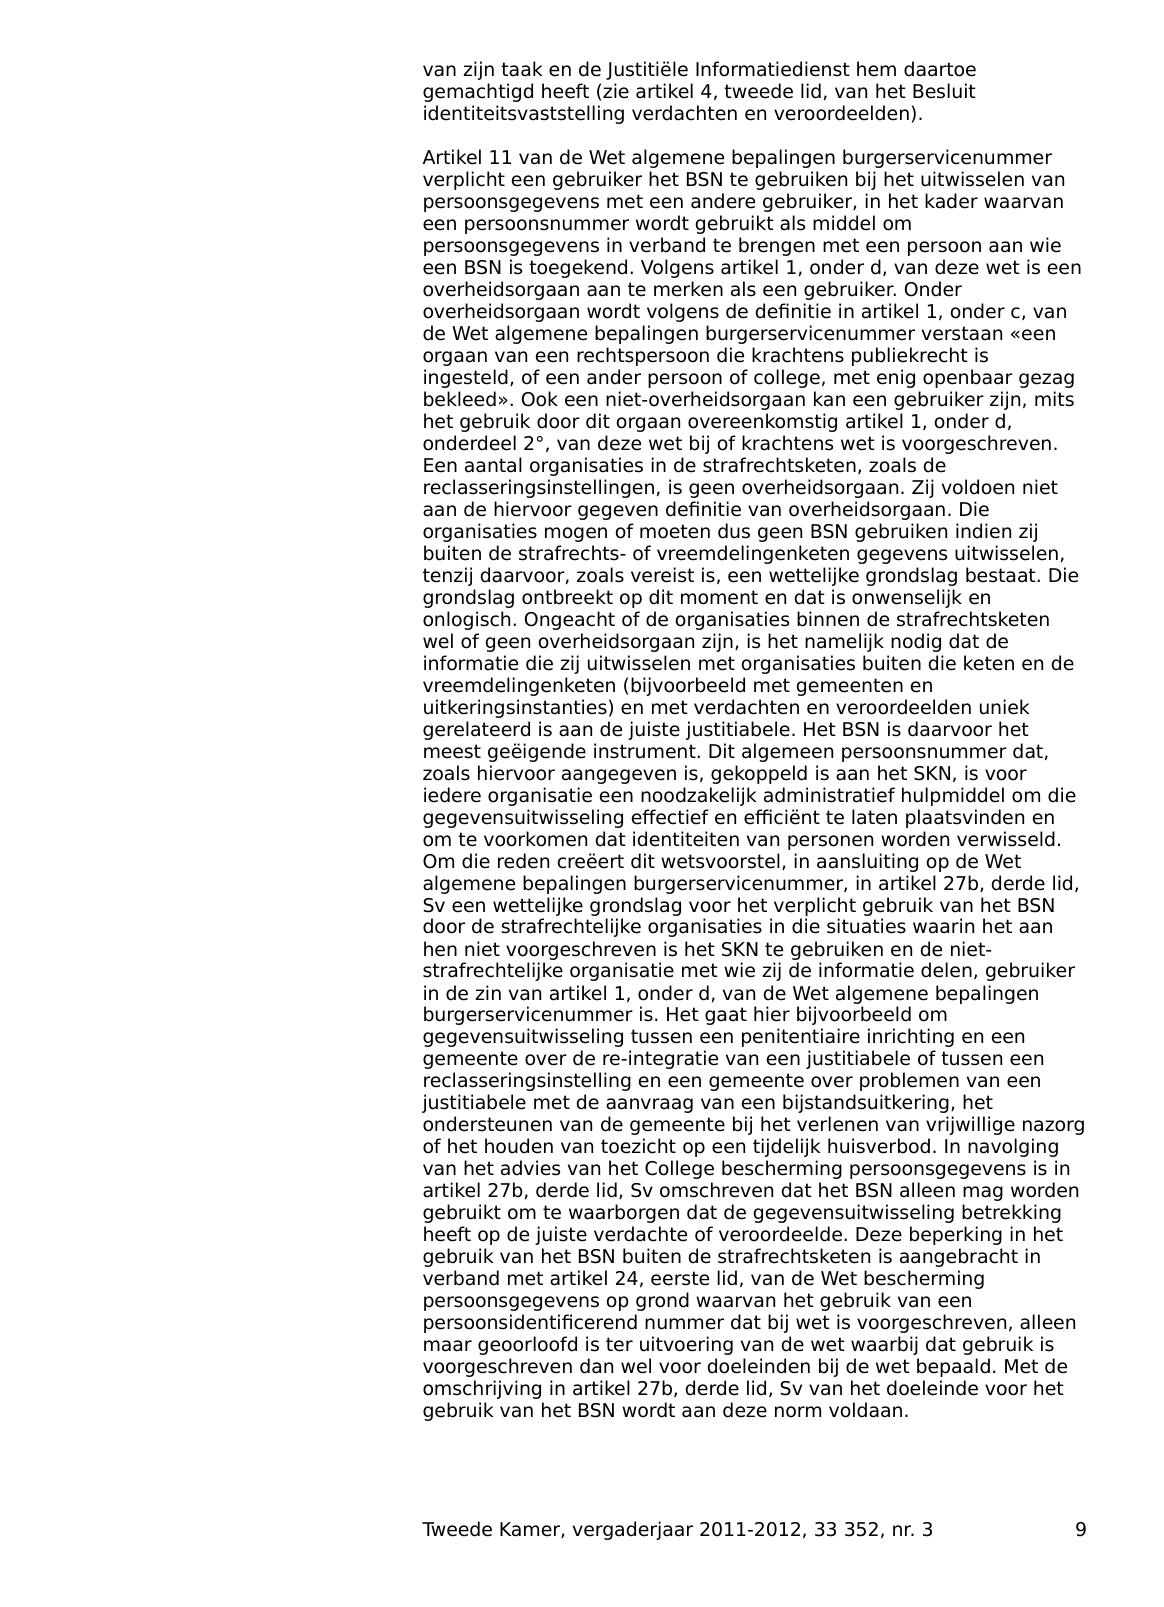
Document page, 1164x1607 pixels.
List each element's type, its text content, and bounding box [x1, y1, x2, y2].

text Artikel 11 van de Wet algemene bepalingen burgerservicenummer verplicht een gebruiker het BSN te gebruiken bij het uitwisselen van persoonsgegevens met een andere gebruiker, in het kader waarvan een persoonsnummer wordt gebruikt als middel om persoonsgegevens in verband te brengen met een persoon aan wie een BSN is toegekend. Volgens artikel 1, onder d, van deze wet is een overheidsorgaan aan te merken als een gebruiker. Onder overheidsorgaan wordt volgens de definitie in artikel 1, onder c, van de Wet algemene bepalingen burgerservicenummer verstaan «een orgaan van een rechtspersoon die krachtens publiekrecht is ingesteld, of een ander persoon of college, met enig openbaar gezag bekleed». Ook een niet-overheidsorgaan kan een gebruiker zijn, mits het gebruik door dit orgaan overeenkomstig artikel 1, onder d, onderdeel 2°, van deze wet bij of krachtens wet is voorgeschreven. Een aantal organisaties in de strafrechtsketen, zoals de reclasseringsinstellingen, is geen overheidsorgaan. Zij voldoen niet aan de hiervoor gegeven definitie van overheidsorgaan. Die organisaties mogen of moeten dus geen BSN gebruiken indien zij buiten de strafrechts- of vreemdelingenketen gegevens uitwisselen, tenzij daarvoor, zoals vereist is, een wettelijke grondslag bestaat. Die grondslag ontbreekt op dit moment en dat is onwenselijk en onlogisch. Ongeacht of de organisaties binnen de strafrechtsketen wel of geen overheidsorgaan zijn, is het namelijk nodig dat de informatie die zij uitwisselen met organisaties buiten die keten en de vreemdelingenketen (bijvoorbeeld met gemeenten en uitkeringsinstanties) en met verdachten en veroordeelden uniek gerelateerd is aan de juiste justitiabele. Het BSN is daarvoor het meest geëigende instrument. Dit algemeen persoonsnummer dat, zoals hiervoor aangegeven is, gekoppeld is aan het SKN, is voor iedere organisatie een noodzakelijk administratief hulpmiddel om die gegevensuitwisseling effectief en efficiënt te laten plaatsvinden en om te voorkomen dat identiteiten van personen worden verwisseld. Om die reden creëert dit wetsvoorstel, in aansluiting op de Wet algemene bepalingen burgerservicenummer, in artikel 27b, derde lid, Sv een wettelijke grondslag voor het verplicht gebruik van het BSN door de strafrechtelijke organisaties in die situaties waarin het aan hen niet voorgeschreven is het SKN te gebruiken en de niet-strafrechtelijke organisatie met wie zij de informatie delen, gebruiker in de zin van artikel 1, onder d, van de Wet algemene bepalingen burgerservicenummer is. Het gaat hier bijvoorbeeld om gegevensuitwisseling tussen een penitentiaire inrichting en een gemeente over de re-integratie van een justitiabele of tussen een reclasseringsinstelling en een gemeente over problemen van een justitiabele met de aanvraag van een bijstandsuitkering, het ondersteunen van de gemeente bij het verlenen van vrijwillige nazorg of het houden van toezicht op een tijdelijk huisverbod. In navolging van het advies van het College bescherming persoonsgegevens is in artikel 27b, derde lid, Sv omschreven dat het BSN alleen mag worden gebruikt om te waarborgen dat de gegevensuitwisseling betrekking heeft op de juiste verdachte of veroordeelde. Deze beperking in het gebruik van het BSN buiten de strafrechtsketen is aangebracht in verband met artikel 24, eerste lid, van de Wet bescherming persoonsgegevens op grond waarvan het gebruik van een persoonsidentificerend nummer dat bij wet is voorgeschreven, alleen maar geoorloofd is ter uitvoering van de wet waarbij dat gebruik is voorgeschreven dan wel voor doeleinden bij de wet bepaald. Met de omschrijving in artikel 27b, derde lid, Sv van het doeleinde voor het gebruik van het BSN wordt aan deze norm voldaan. [422, 147, 1087, 1422]
text van zijn taak en de Justitiële Informatiedienst hem daartoe gemachtigd heeft (zie artikel 4, tweede lid, van het Besluit identiteitsvaststelling verdachten en veroordeelden). [422, 59, 1087, 125]
